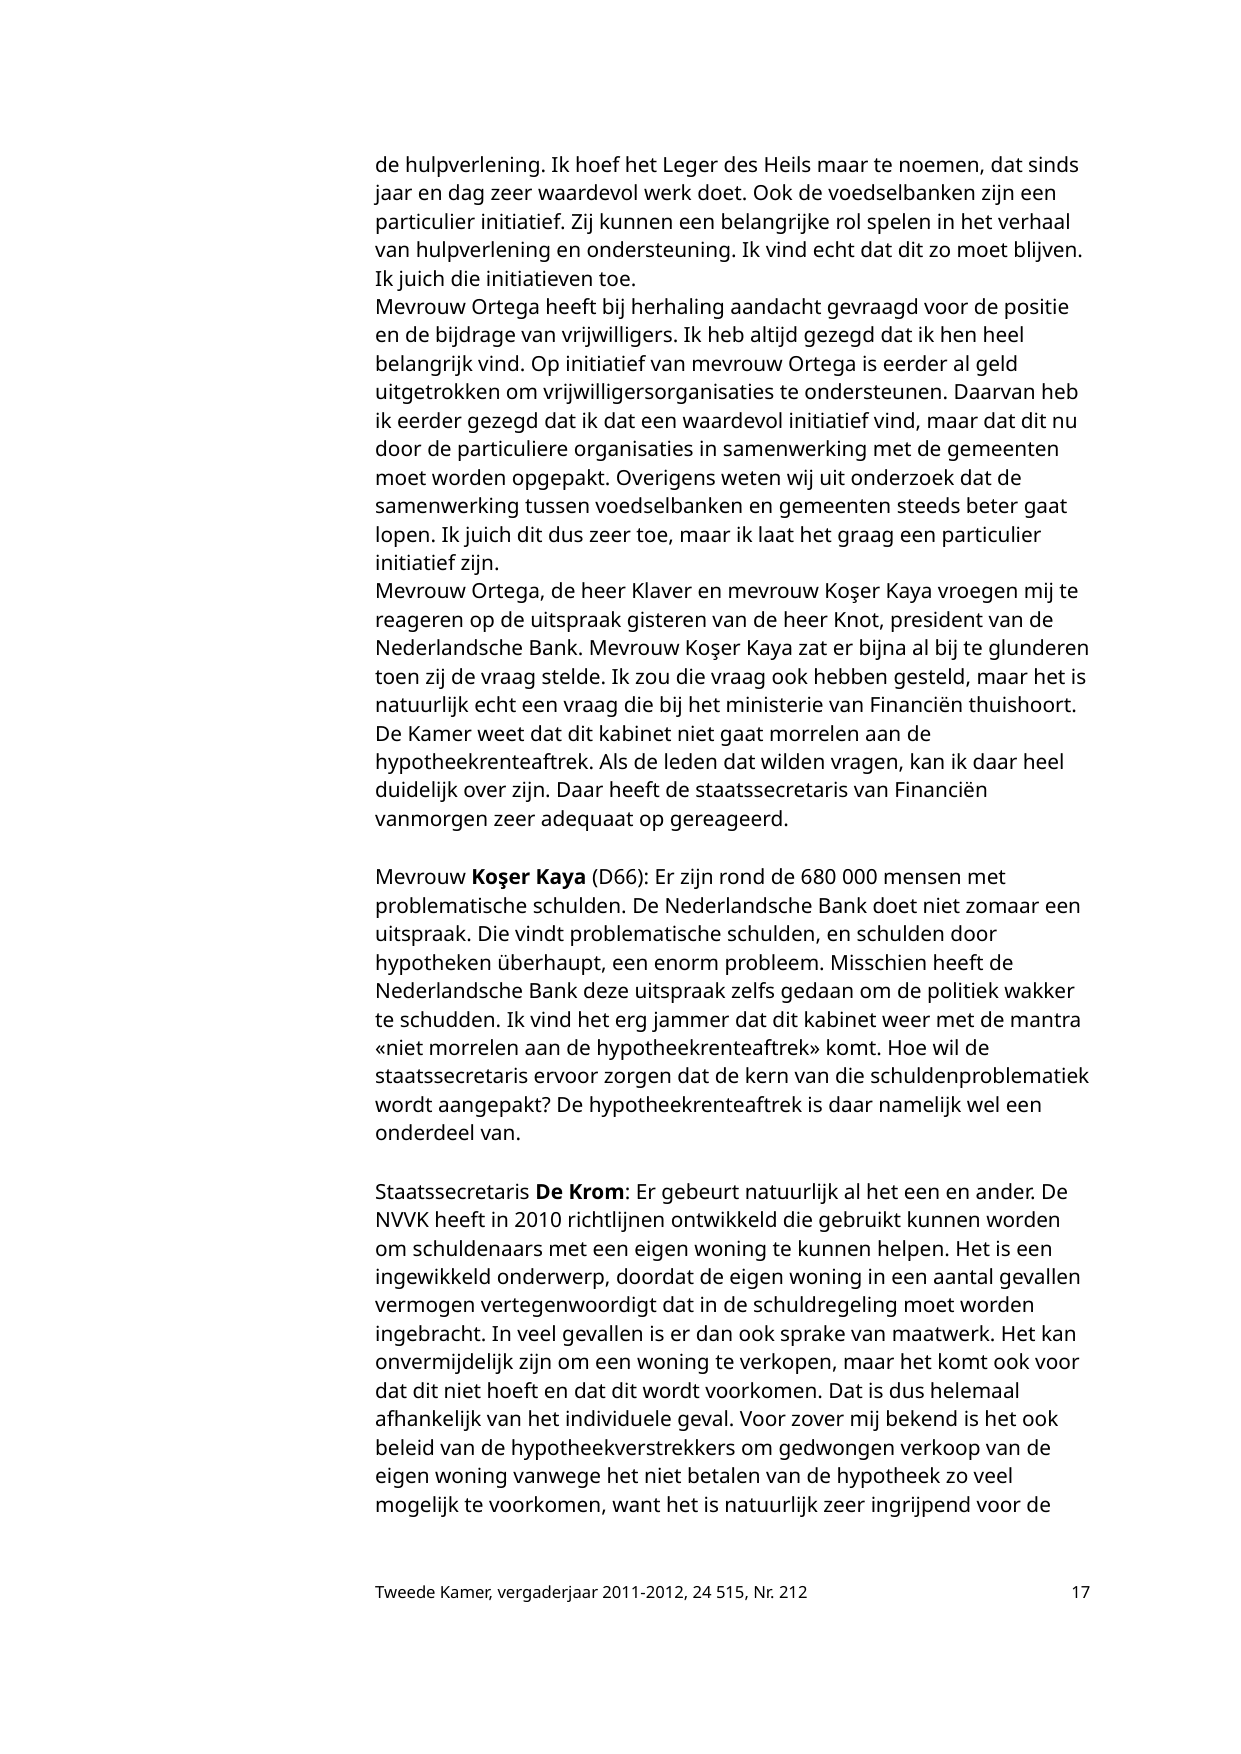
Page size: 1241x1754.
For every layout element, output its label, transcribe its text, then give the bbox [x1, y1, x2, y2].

text Staatssecretaris De Krom: Er gebeurt natuurlijk al het een en ander. De NVVK heeft in 2010 richtlijnen ontwikkeld die gebruikt kunnen worden om schuldenaars met een eigen woning te kunnen helpen. Het is een ingewikkeld onderwerp, doordat de eigen woning in een aantal gevallen vermogen vertegenwoordigt dat in de schuldregeling moet worden ingebracht. In veel gevallen is er dan ook sprake van maatwerk. Het kan onvermijdelijk zijn om een woning te verkopen, maar het komt ook voor dat dit niet hoeft en dat dit wordt voorkomen. Dat is dus helemaal afhankelijk van het individuele geval. Voor zover mij bekend is het ook beleid van de hypotheekverstrekkers om gedwongen verkoop van de eigen woning vanwege het niet betalen van de hypotheek zo veel mogelijk te voorkomen, want het is natuurlijk zeer ingrijpend voor de [375, 1177, 1090, 1518]
text de hulpverlening. Ik hoef het Leger des Heils maar te noemen, dat sinds jaar en dag zeer waardevol werk doet. Ook de voedselbanken zijn een particulier initiatief. Zij kunnen een belangrijke rol spelen in het verhaal van hulpverlening en ondersteuning. Ik vind echt dat dit zo moet blijven. Ik juich die initiatieven toe. [375, 150, 1090, 292]
text Mevrouw Ortega heeft bij herhaling aandacht gevraagd voor de positie en de bijdrage van vrijwilligers. Ik heb altijd gezegd dat ik hen heel belangrijk vind. Op initiatief van mevrouw Ortega is eerder al geld uitgetrokken om vrijwilligersorganisaties te ondersteunen. Daarvan heb ik eerder gezegd dat ik dat een waardevol initiatief vind, maar dat dit nu door de particuliere organisaties in samenwerking met de gemeenten moet worden opgepakt. Overigens weten wij uit onderzoek dat de samenwerking tussen voedselbanken en gemeenten steeds beter gaat lopen. Ik juich dit dus zeer toe, maar ik laat het graag een particulier initiatief zijn. [375, 292, 1090, 577]
text Mevrouw Ortega, de heer Klaver en mevrouw Koşer Kaya vroegen mij te reageren op de uitspraak gisteren van de heer Knot, president van de Nederlandsche Bank. Mevrouw Koşer Kaya zat er bijna al bij te glunderen toen zij de vraag stelde. Ik zou die vraag ook hebben gesteld, maar het is natuurlijk echt een vraag die bij het ministerie van Financiën thuishoort. De Kamer weet dat dit kabinet niet gaat morrelen aan de hypotheekrenteaftrek. Als de leden dat wilden vragen, kan ik daar heel duidelijk over zijn. Daar heeft de staatssecretaris van Financiën vanmorgen zeer adequaat op gereageerd. [375, 577, 1090, 832]
text Mevrouw Koşer Kaya (D66): Er zijn rond de 680 000 mensen met problematische schulden. De Nederlandsche Bank doet niet zomaar een uitspraak. Die vindt problematische schulden, en schulden door hypotheken überhaupt, een enorm probleem. Misschien heeft de Nederlandsche Bank deze uitspraak zelfs gedaan om de politiek wakker te schudden. Ik vind het erg jammer dat dit kabinet weer met de mantra «niet morrelen aan de hypotheekrenteaftrek» komt. Hoe wil de staatssecretaris ervoor zorgen dat de kern van die schuldenproblematiek wordt aangepakt? De hypotheekrenteaftrek is daar namelijk wel een onderdeel van. [375, 862, 1090, 1147]
